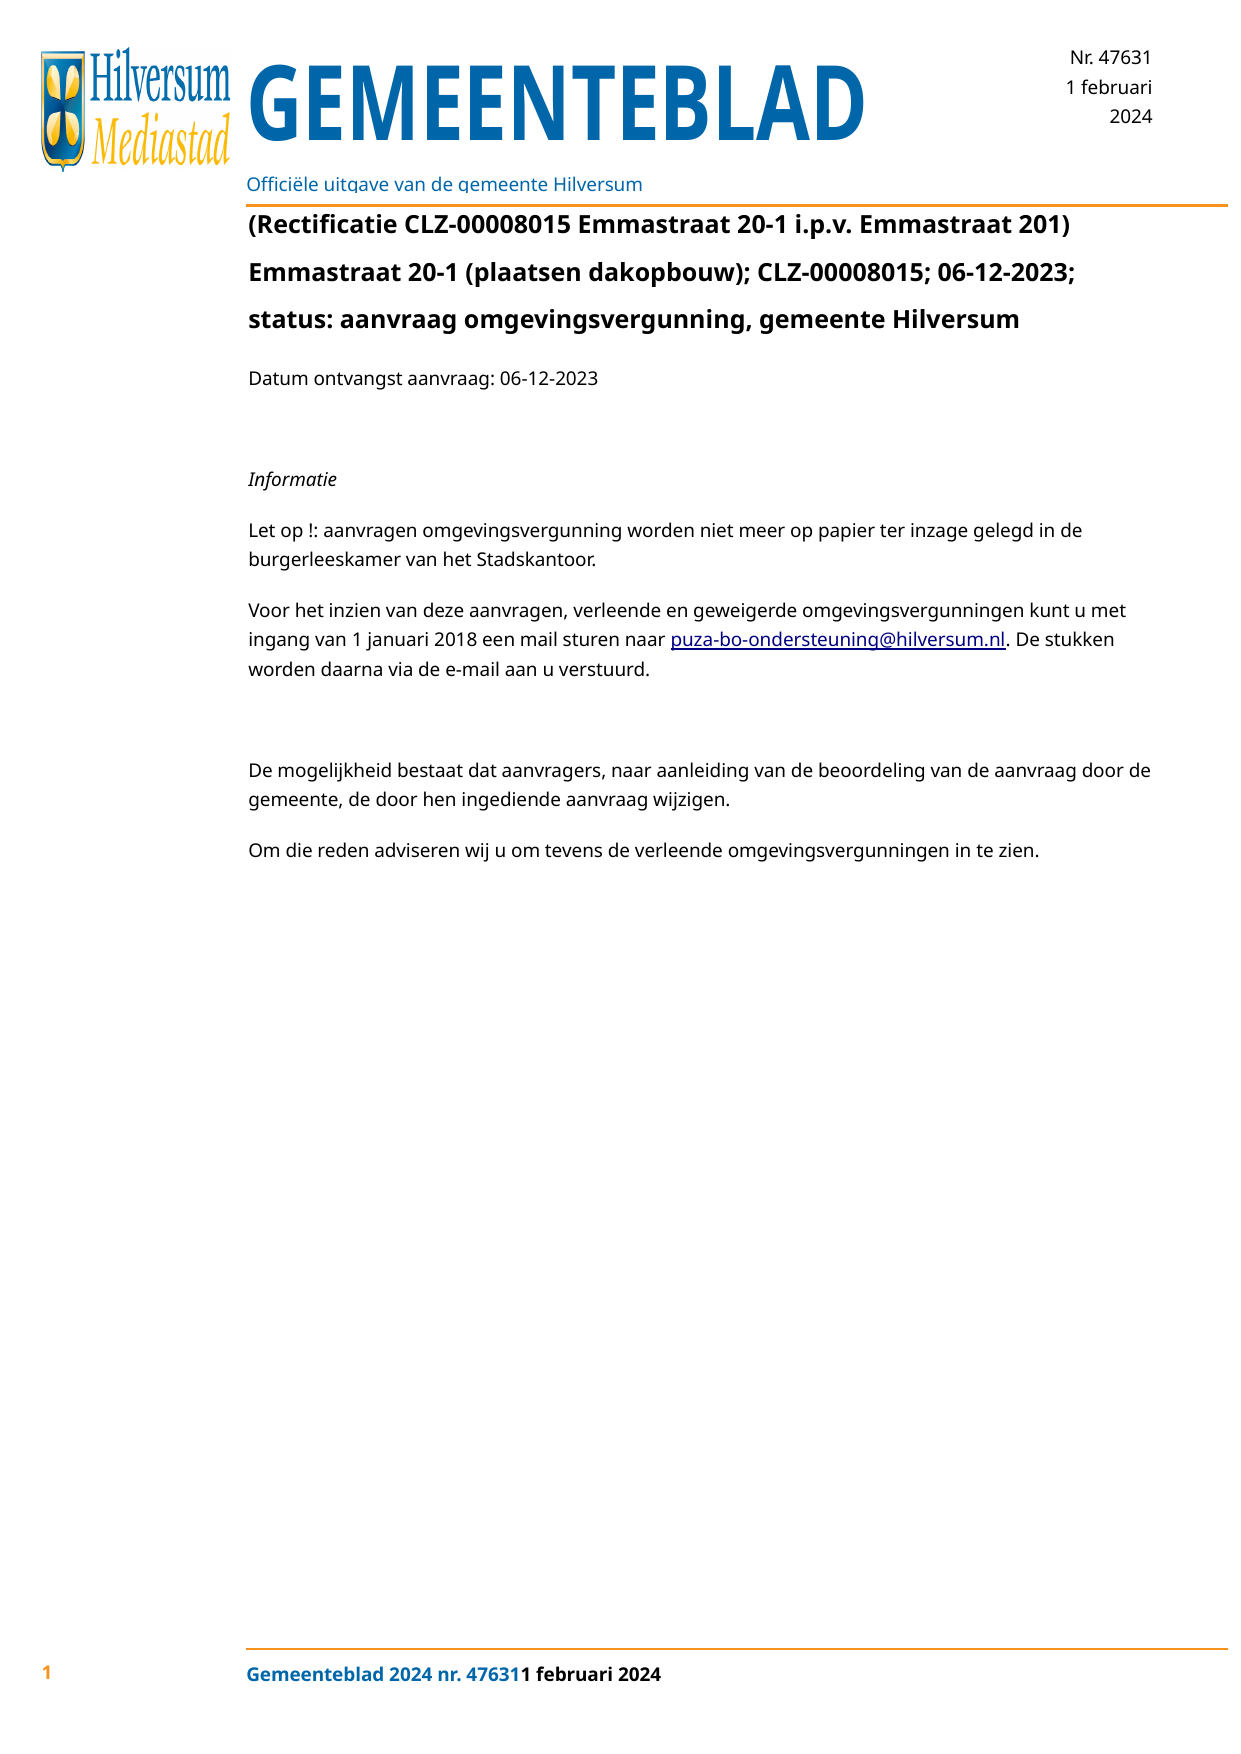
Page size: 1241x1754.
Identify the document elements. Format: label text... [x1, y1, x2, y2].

text Informatie [248, 466, 1152, 492]
text Datum ontvangst aanvraag: 06-12-2023 [248, 366, 1152, 391]
picture [41, 47, 231, 172]
text Om die reden adviseren wij u om tevens de verleende omgevingsvergunningen in te zien. [248, 837, 1152, 862]
text (Rectificatie CLZ-00008015 Emmastraat 20-1 i.p.v. Emmastraat 201) Emmastraat 20-1 (plaatsen dakopbouw); CLZ-00008015; 06-12-2023; status: aanvraag omgevingsvergunning, gemeente Hilversum [248, 207, 1152, 336]
text Let op !: aanvragen omgevingsvergunning worden niet meer op papier ter inzage gelegd in de burgerleeskamer van het Stadskantoor. [248, 517, 1152, 572]
text Voor het inzien van deze aanvragen, verleende en geweigerde omgevingsvergunningen kunt u met ingang van 1 januari 2018 een mail sturen naar puza-bo-ondersteuning@hilversum.nl. De stukken worden daarna via de e-mail aan u verstuurd. [248, 597, 1152, 682]
text De mogelijkheid bestaat dat aanvragers, naar aanleiding van de beoordeling van de aanvraag door de gemeente, de door hen ingediende aanvraag wijzigen. [248, 757, 1152, 812]
